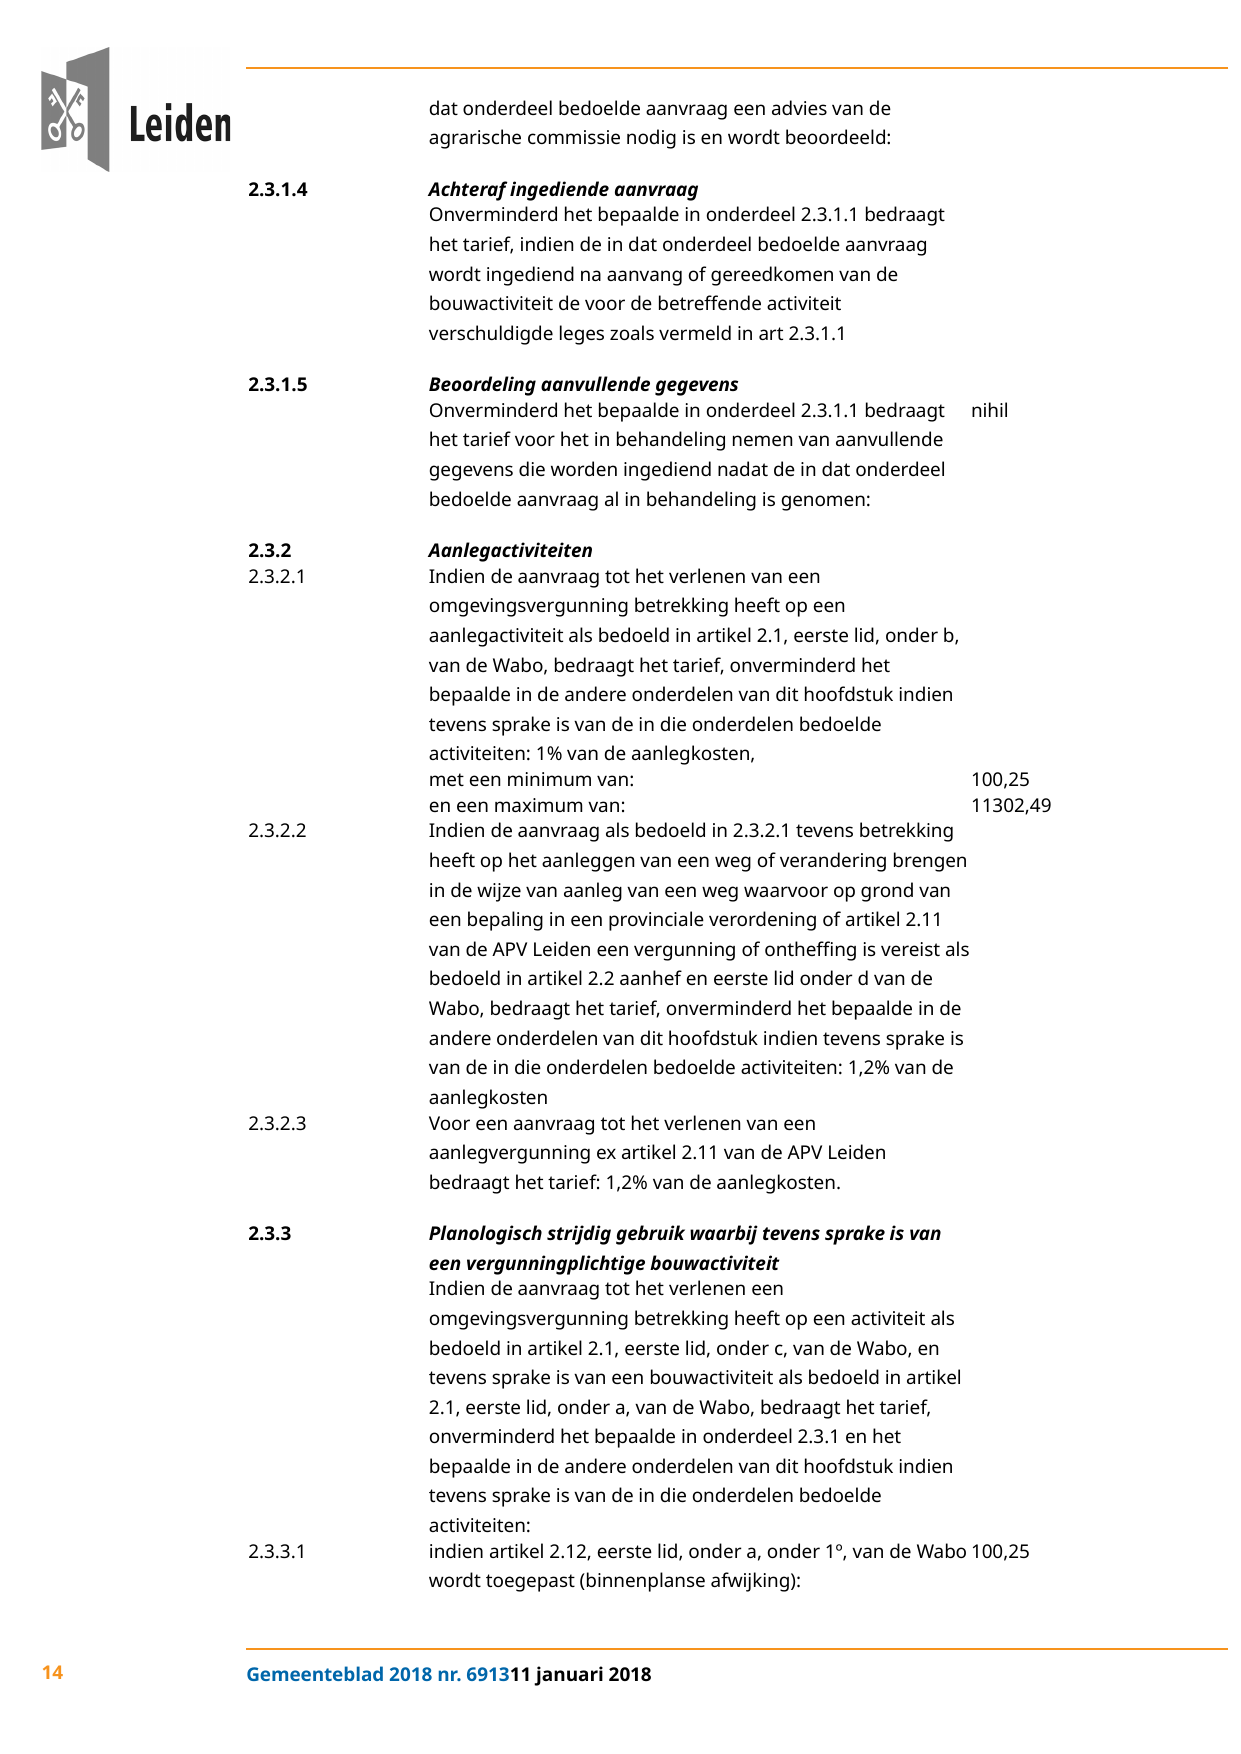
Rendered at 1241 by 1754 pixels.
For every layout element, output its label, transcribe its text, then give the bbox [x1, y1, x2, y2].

table_cell Indien de aanvraag tot het verlenen een omgevingsvergunning betrekking heeft op een activiteit als bedoeld in artikel 2.1, eerste lid, onder c, van de Wabo, en tevens sprake is van een bouwactiviteit als bedoeld in artikel 2.1, eerste lid, onder a, van de Wabo, bedraagt het tarief, onverminderd het bepaalde in onderdeel 2.3.1 en het bepaalde in de andere onderdelen van dit hoofdstuk indien tevens sprake is van de in die onderdelen bedoelde activiteiten: [429, 1276, 971, 1538]
picture [41, 47, 231, 172]
table_cell 2.3.2.1 [248, 563, 429, 766]
table_cell 2.3.2.2 [248, 818, 429, 1110]
table_cell [971, 202, 1152, 346]
table_cell [971, 818, 1152, 1110]
table_cell [248, 792, 429, 818]
table_cell [971, 1220, 1152, 1276]
table_cell [971, 563, 1152, 766]
table_cell [971, 537, 1152, 563]
table_cell Onverminderd het bepaalde in onderdeel 2.3.1.1 bedraagt het tarief voor het in behandeling nemen van aanvullende gegevens die worden ingediend nadat de in dat onderdeel bedoelde aanvraag al in behandeling is genomen: [429, 397, 971, 512]
table_cell [248, 397, 429, 512]
table_cell Indien de aanvraag tot het verlenen van een omgevingsvergunning betrekking heeft op een aanlegactiviteit als bedoeld in artikel 2.1, eerste lid, onder b, van de Wabo, bedraagt het tarief, onverminderd het bepaalde in de andere onderdelen van dit hoofdstuk indien tevens sprake is van de in die onderdelen bedoelde activiteiten: 1% van de aanlegkosten, [429, 563, 971, 766]
table_cell [248, 1276, 429, 1538]
table_cell [971, 1110, 1152, 1194]
table_cell Beoordeling aanvullende gegevens [429, 371, 971, 397]
table_cell [971, 346, 1152, 371]
table_cell [971, 176, 1152, 202]
table_cell 100,25 [971, 766, 1152, 792]
table_cell [248, 512, 429, 537]
table_cell [248, 346, 429, 371]
table_cell [429, 150, 971, 176]
table_cell Achteraf ingediende aanvraag [429, 176, 971, 202]
table_cell [248, 95, 429, 150]
table_cell 2.3.3 [248, 1220, 429, 1276]
table_cell [248, 202, 429, 346]
table_cell [248, 150, 429, 176]
table_cell [429, 1195, 971, 1220]
table_cell [971, 371, 1152, 397]
table_cell 100,25 [971, 1538, 1152, 1593]
table_cell 2.3.3.1 [248, 1538, 429, 1593]
table_cell Planologisch strijdig gebruik waarbij tevens sprake is van een vergunningplichtige bouwactiviteit [429, 1220, 971, 1276]
table_cell [971, 95, 1152, 150]
table_cell [971, 512, 1152, 537]
table_cell Aanlegactiviteiten [429, 537, 971, 563]
table_cell [429, 512, 971, 537]
table_cell Onverminderd het bepaalde in onderdeel 2.3.1.1 bedraagt het tarief, indien de in dat onderdeel bedoelde aanvraag wordt ingediend na aanvang of gereedkomen van de bouwactiviteit de voor de betreffende activiteit verschuldigde leges zoals vermeld in art 2.3.1.1 [429, 202, 971, 346]
table_cell [971, 1276, 1152, 1538]
table_cell [429, 346, 971, 371]
table_cell [971, 150, 1152, 176]
table_cell 2.3.1.4 [248, 176, 429, 202]
table_cell 2.3.1.5 [248, 371, 429, 397]
table_cell [248, 1195, 429, 1220]
table_cell dat onderdeel bedoelde aanvraag een advies van de agrarische commissie nodig is en wordt beoordeeld: [429, 95, 971, 150]
table_cell 11302,49 [971, 792, 1152, 818]
table_cell en een maximum van: [429, 792, 971, 818]
table_cell met een minimum van: [429, 766, 971, 792]
table_cell 2.3.2 [248, 537, 429, 563]
table_cell [248, 766, 429, 792]
table_cell Voor een aanvraag tot het verlenen van een aanlegvergunning ex artikel 2.11 van de APV Leiden bedraagt het tarief: 1,2% van de aanlegkosten. [429, 1110, 971, 1194]
table_cell indien artikel 2.12, eerste lid, onder a, onder 1º, van de Wabo wordt toegepast (binnenplanse afwijking): [429, 1538, 971, 1593]
table_cell 2.3.2.3 [248, 1110, 429, 1194]
table_cell Indien de aanvraag als bedoeld in 2.3.2.1 tevens betrekking heeft op het aanleggen van een weg of verandering brengen in de wijze van aanleg van een weg waarvoor op grond van een bepaling in een provinciale verordening of artikel 2.11 van de APV Leiden een vergunning of ontheffing is vereist als bedoeld in artikel 2.2 aanhef en eerste lid onder d van de Wabo, bedraagt het tarief, onverminderd het bepaalde in de andere onderdelen van dit hoofdstuk indien tevens sprake is van de in die onderdelen bedoelde activiteiten: 1,2% van de aanlegkosten [429, 818, 971, 1110]
table_cell [971, 1195, 1152, 1220]
table_cell nihil [971, 397, 1152, 512]
